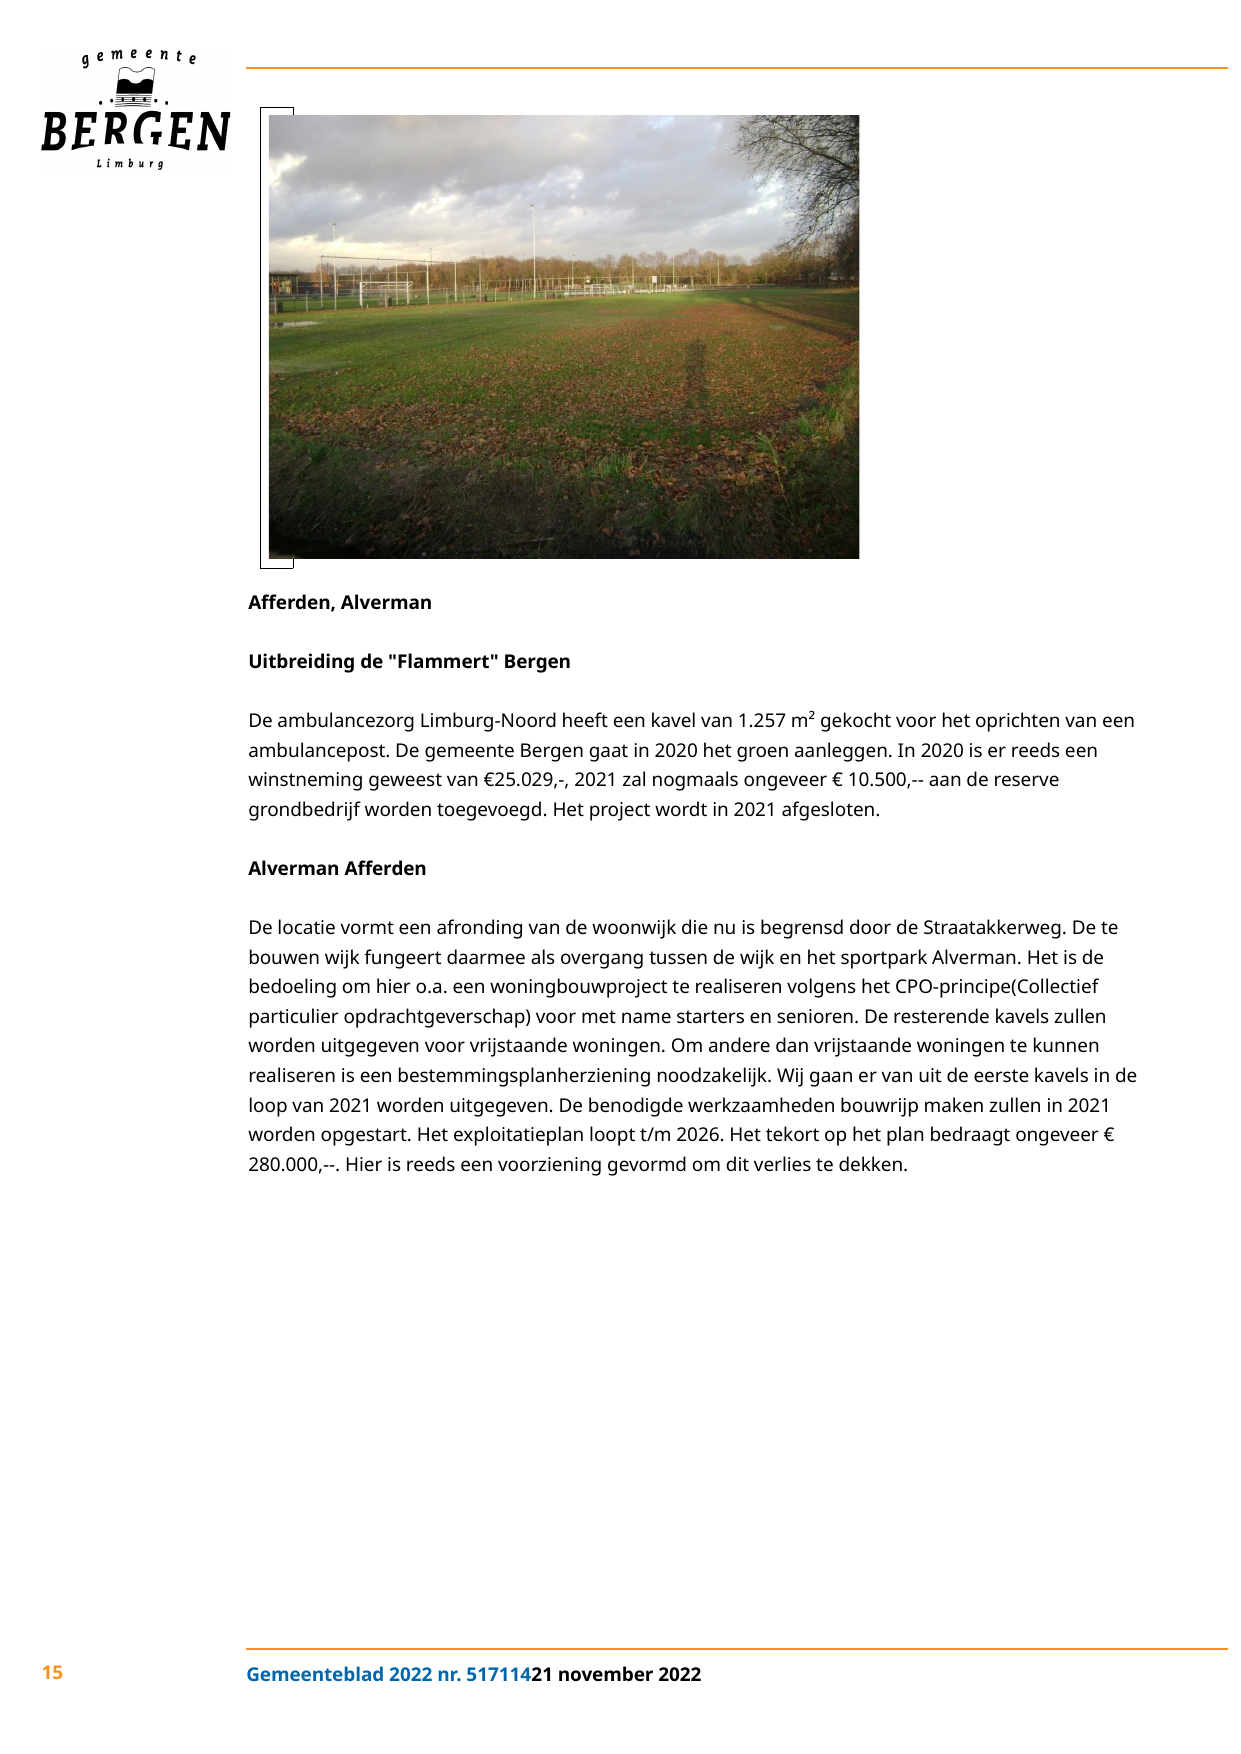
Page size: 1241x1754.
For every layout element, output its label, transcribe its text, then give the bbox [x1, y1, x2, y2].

text De locatie vormt een afronding van de woonwijk die nu is begrensd door de Straatakkerweg. De te bouwen wijk fungeert daarmee als overgang tussen de wijk en het sportpark Alverman. Het is de bedoeling om hier o.a. een woningbouwproject te realiseren volgens het CPO-principe(Collectief particulier opdrachtgeverschap) voor met name starters en senioren. De resterende kavels zullen worden uitgegeven voor vrijstaande woningen. Om andere dan vrijstaande woningen te kunnen realiseren is een bestemmingsplanherziening noodzakelijk. Wij gaan er van uit de eerste kavels in de loop van 2021 worden uitgegeven. De benodigde werkzaamheden bouwrijp maken zullen in 2021 worden opgestart. Het exploitatieplan loopt t/m 2026. Het tekort op het plan bedraagt ongeveer € 280.000,--. Hier is reeds een voorziening gevormd om dit verlies te dekken. [248, 914, 1152, 1177]
picture [268, 115, 860, 559]
text Afferden, Alverman [248, 589, 1152, 614]
picture [41, 47, 231, 172]
text De ambulancezorg Limburg-Noord heeft een kavel van 1.257 m² gekocht voor het oprichten van een ambulancepost. De gemeente Bergen gaat in 2020 het groen aanleggen. In 2020 is er reeds een winstneming geweest van €25.029,-, 2021 zal nogmaals ongeveer € 10.500,-- aan de reserve grondbedrijf worden toegevoegd. Het project wordt in 2021 afgesloten. [248, 707, 1152, 822]
text Uitbreiding de "Flammert" Bergen [248, 648, 1152, 674]
text Alverman Afferden [248, 855, 1152, 881]
